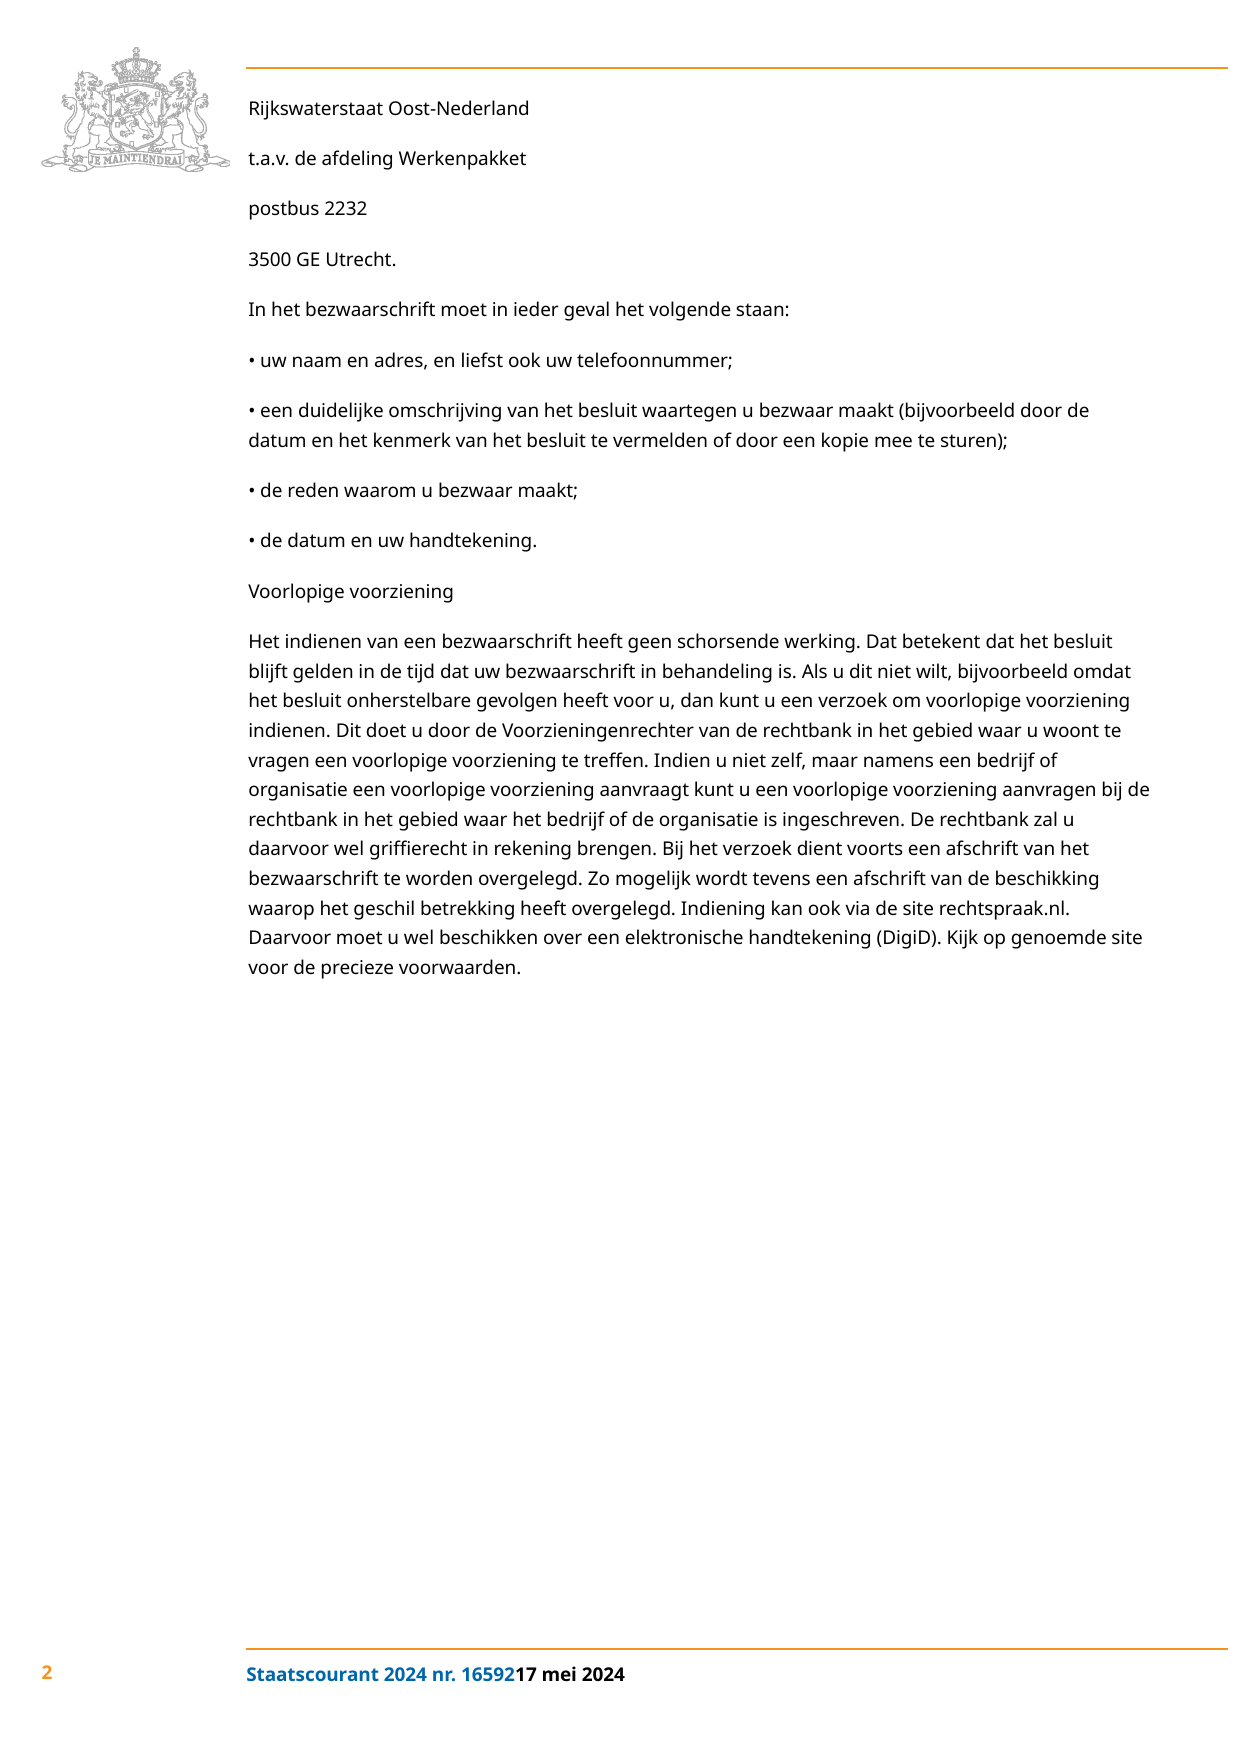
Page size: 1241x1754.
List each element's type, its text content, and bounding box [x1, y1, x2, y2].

picture [41, 47, 231, 172]
text In het bezwaarschrift moet in ieder geval het volgende staan: [248, 296, 1152, 322]
text t.a.v. de afdeling Werkenpakket [248, 145, 1152, 171]
text • de reden waarom u bezwaar maakt; [248, 477, 1152, 503]
text postbus 2232 [248, 196, 1152, 221]
text 3500 GE Utrecht. [248, 246, 1152, 272]
text • uw naam en adres, en liefst ook uw telefoonnummer; [248, 347, 1152, 373]
text • de datum en uw handtekening. [248, 528, 1152, 553]
text • een duidelijke omschrijving van het besluit waartegen u bezwaar maakt (bijvoorbeeld door de datum en het kenmerk van het besluit te vermelden of door een kopie mee te sturen); [248, 397, 1152, 453]
text Het indienen van een bezwaarschrift heeft geen schorsende werking. Dat betekent dat het besluit blijft gelden in de tijd dat uw bezwaarschrift in behandeling is. Als u dit niet wilt, bijvoorbeeld omdat het besluit onherstelbare gevolgen heeft voor u, dan kunt u een verzoek om voorlopige voorziening indienen. Dit doet u door de Voorzieningenrechter van de rechtbank in het gebied waar u woont te vragen een voorlopige voorziening te treffen. Indien u niet zelf, maar namens een bedrijf of organisatie een voorlopige voorziening aanvraagt kunt u een voorlopige voorziening aanvragen bij de rechtbank in het gebied waar het bedrijf of de organisatie is ingeschreven. De rechtbank zal u daarvoor wel griffierecht in rekening brengen. Bij het verzoek dient voorts een afschrift van het bezwaarschrift te worden overgelegd. Zo mogelijk wordt tevens een afschrift van de beschikking waarop het geschil betrekking heeft overgelegd. Indiening kan ook via de site rechtspraak.nl. Daarvoor moet u wel beschikken over een elektronische handtekening (DigiD). Kijk op genoemde site voor de precieze voorwaarden. [248, 628, 1152, 980]
text Rijkswaterstaat Oost-Nederland [248, 95, 1152, 121]
text Voorlopige voorziening [248, 578, 1152, 604]
